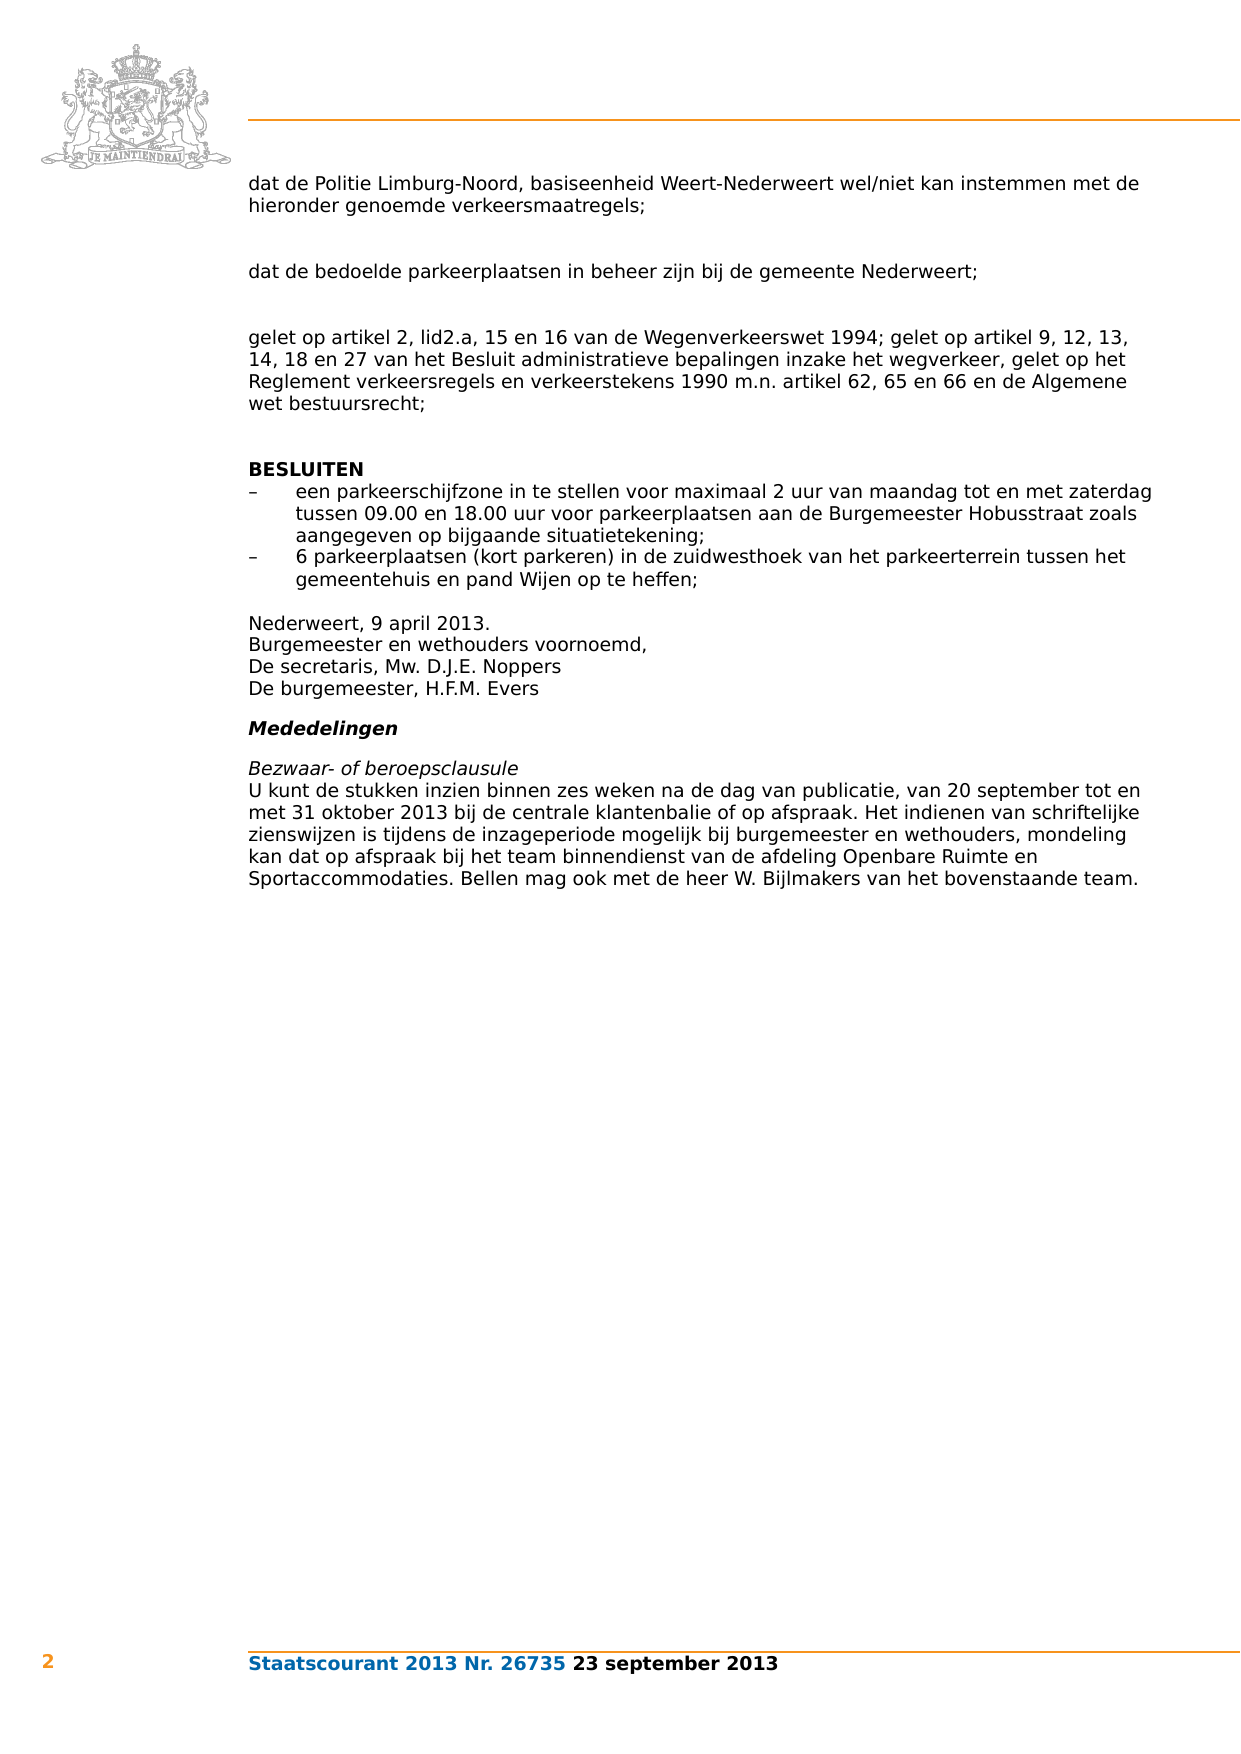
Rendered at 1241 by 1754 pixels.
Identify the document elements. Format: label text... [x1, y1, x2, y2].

text dat de bedoelde parkeerplaatsen in beheer zijn bij de gemeente Nederweert; [248, 261, 1163, 283]
text Burgemeester en wethouders voornoemd, [248, 634, 1163, 656]
text BESLUITEN [248, 458, 1163, 481]
subtitle Bezwaar- of beroepsclausule [248, 758, 1163, 780]
text De burgemeester, H.F.M. Evers [248, 678, 1163, 700]
text gelet op artikel 2, lid2.a, 15 en 16 van de Wegenverkeerswet 1994; gelet op artikel 9, 12, 13, 14, 18 en 27 van het Besluit administratieve bepalingen inzake het wegverkeer, gelet op het Reglement verkeersregels en verkeerstekens 1990 m.n. artikel 62, 65 en 66 en de Algemene wet bestuursrecht; [248, 327, 1163, 414]
list een parkeerschijfzone in te stellen voor maximaal 2 uur van maandag tot en met zaterdag tussen 09.00 en 18.00 uur voor parkeerplaatsen aan de Burgemeester Hobusstraat zoals aangegeven op bijgaande situatietekening; [248, 481, 1163, 546]
picture [41, 44, 231, 169]
text Nederweert, 9 april 2013. [248, 612, 1163, 634]
text dat de Politie Limburg-Noord, basiseenheid Weert-Nederweert wel/niet kan instemmen met de hieronder genoemde verkeersmaatregels; [248, 173, 1163, 217]
text De secretaris, Mw. D.J.E. Noppers [248, 656, 1163, 678]
list 6 parkeerplaatsen (kort parkeren) in de zuidwesthoek van het parkeerterrein tussen het gemeentehuis en pand Wijen op te heffen; [248, 546, 1163, 590]
text U kunt de stukken inzien binnen zes weken na de dag van publicatie, van 20 september tot en met 31 oktober 2013 bij de centrale klantenbalie of op afspraak. Het indienen van schriftelijke zienswijzen is tijdens de inzageperiode mogelijk bij burgemeester en wethouders, mondeling kan dat op afspraak bij het team binnendienst van de afdeling Openbare Ruimte en Sportaccommodaties. Bellen mag ook met de heer W. Bijlmakers van het bovenstaande team. [248, 780, 1163, 889]
subtitle Mededelingen [248, 718, 1163, 740]
